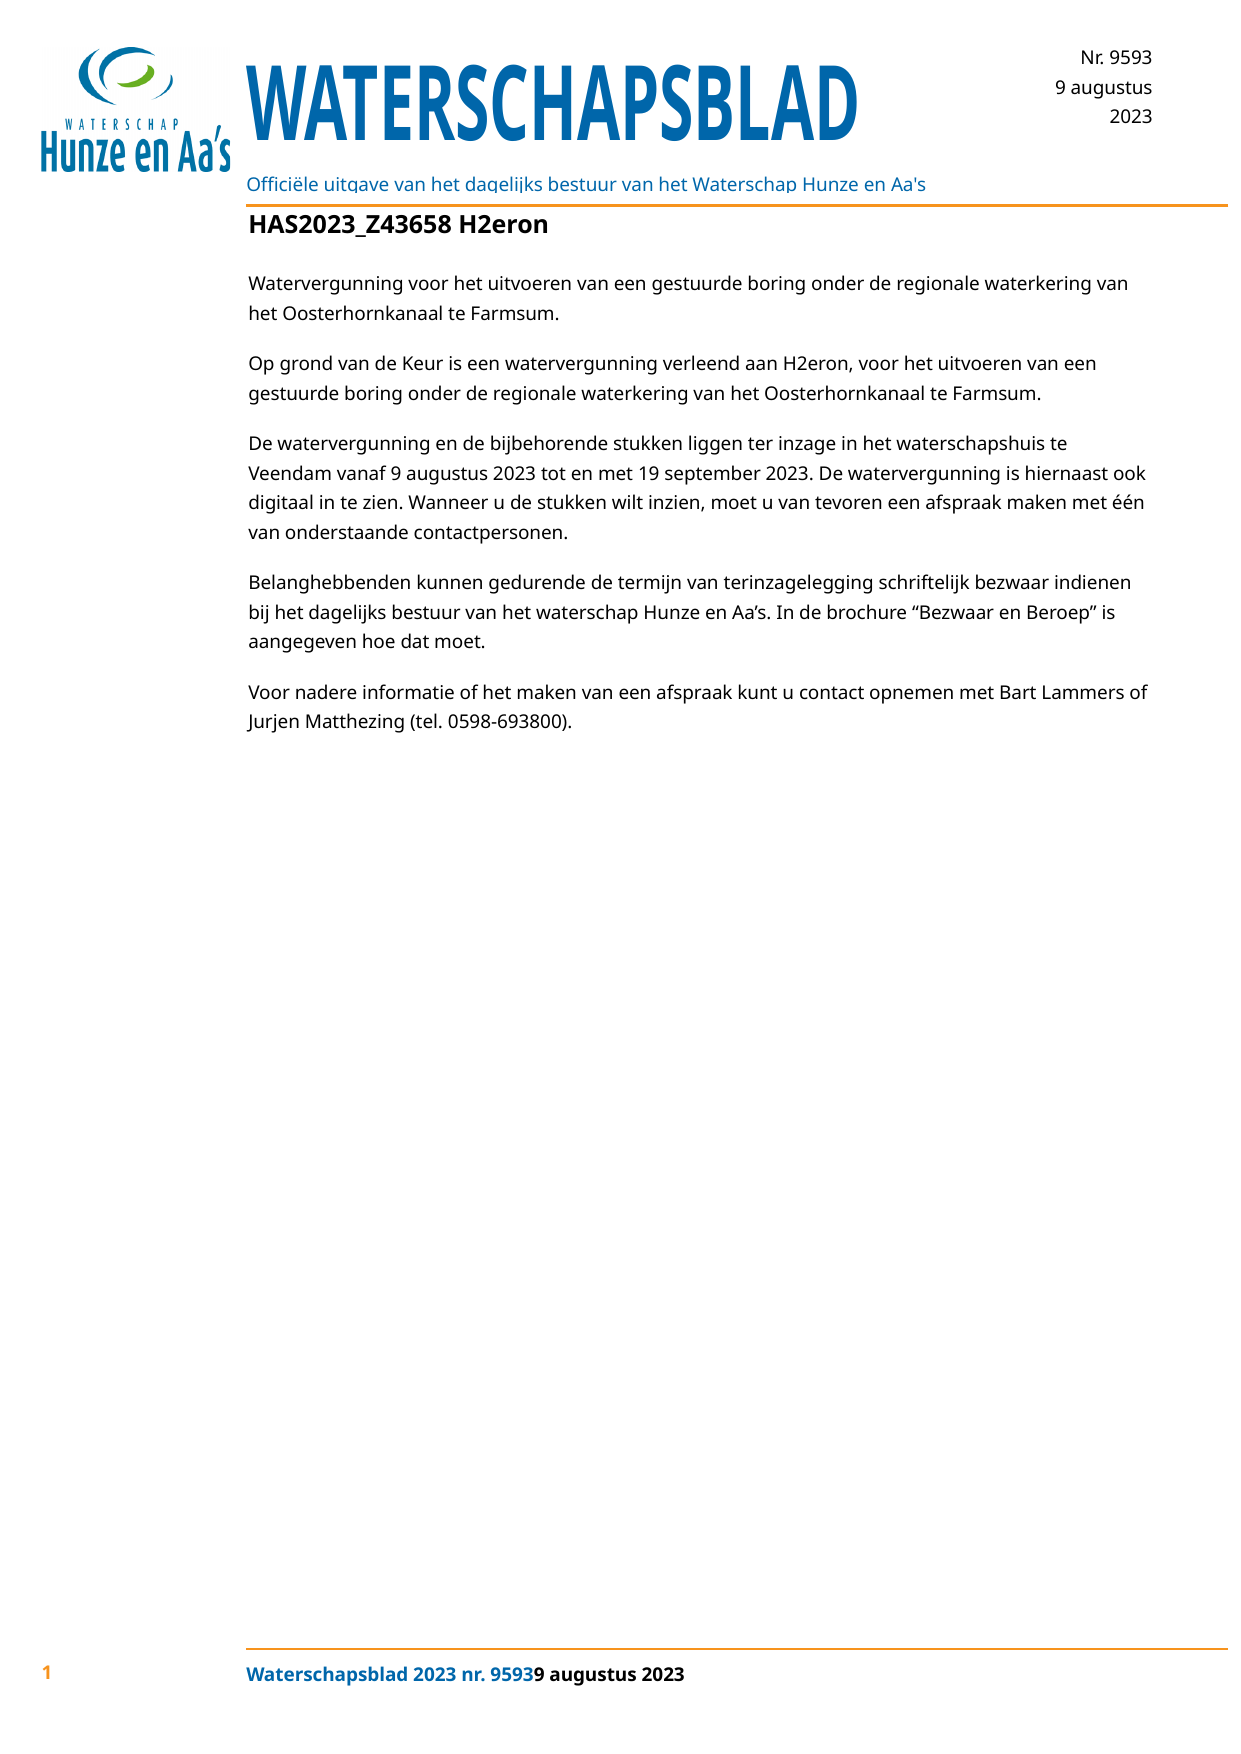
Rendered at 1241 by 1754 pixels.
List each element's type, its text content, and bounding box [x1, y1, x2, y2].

text Voor nadere informatie of het maken van een afspraak kunt u contact opnemen met Bart Lammers of Jurjen Matthezing (tel. 0598-693800). [248, 679, 1152, 734]
picture [226, 145, 231, 156]
picture [47, 154, 51, 172]
picture [41, 47, 231, 172]
text De watervergunning en de bijbehorende stukken liggen ter inzage in het waterschapshuis te Veendam vanaf 9 augustus 2023 tot en met 19 september 2023. De watervergunning is hiernaast ook digitaal in te zien. Wanneer u de stukken wilt inzien, moet u van tevoren een afspraak maken met één van onderstaande contactpersonen. [248, 430, 1152, 545]
text Watervergunning voor het uitvoeren van een gestuurde boring onder de regionale waterkering van het Oosterhornkanaal te Farmsum. [248, 270, 1152, 326]
text HAS2023_Z43658 H2eron [248, 207, 1152, 241]
picture [183, 163, 191, 172]
text Op grond van de Keur is een watervergunning verleend aan H2eron, voor het uitvoeren van een gestuurde boring onder de regionale waterkering van het Oosterhornkanaal te Farmsum. [248, 350, 1152, 406]
text Belanghebbenden kunnen gedurende de termijn van terinzagelegging schriftelijk bezwaar indienen bij het dagelijks bestuur van het waterschap Hunze en Aa’s. In de brochure “Bezwaar en Beroep” is aangegeven hoe dat moet. [248, 569, 1152, 654]
